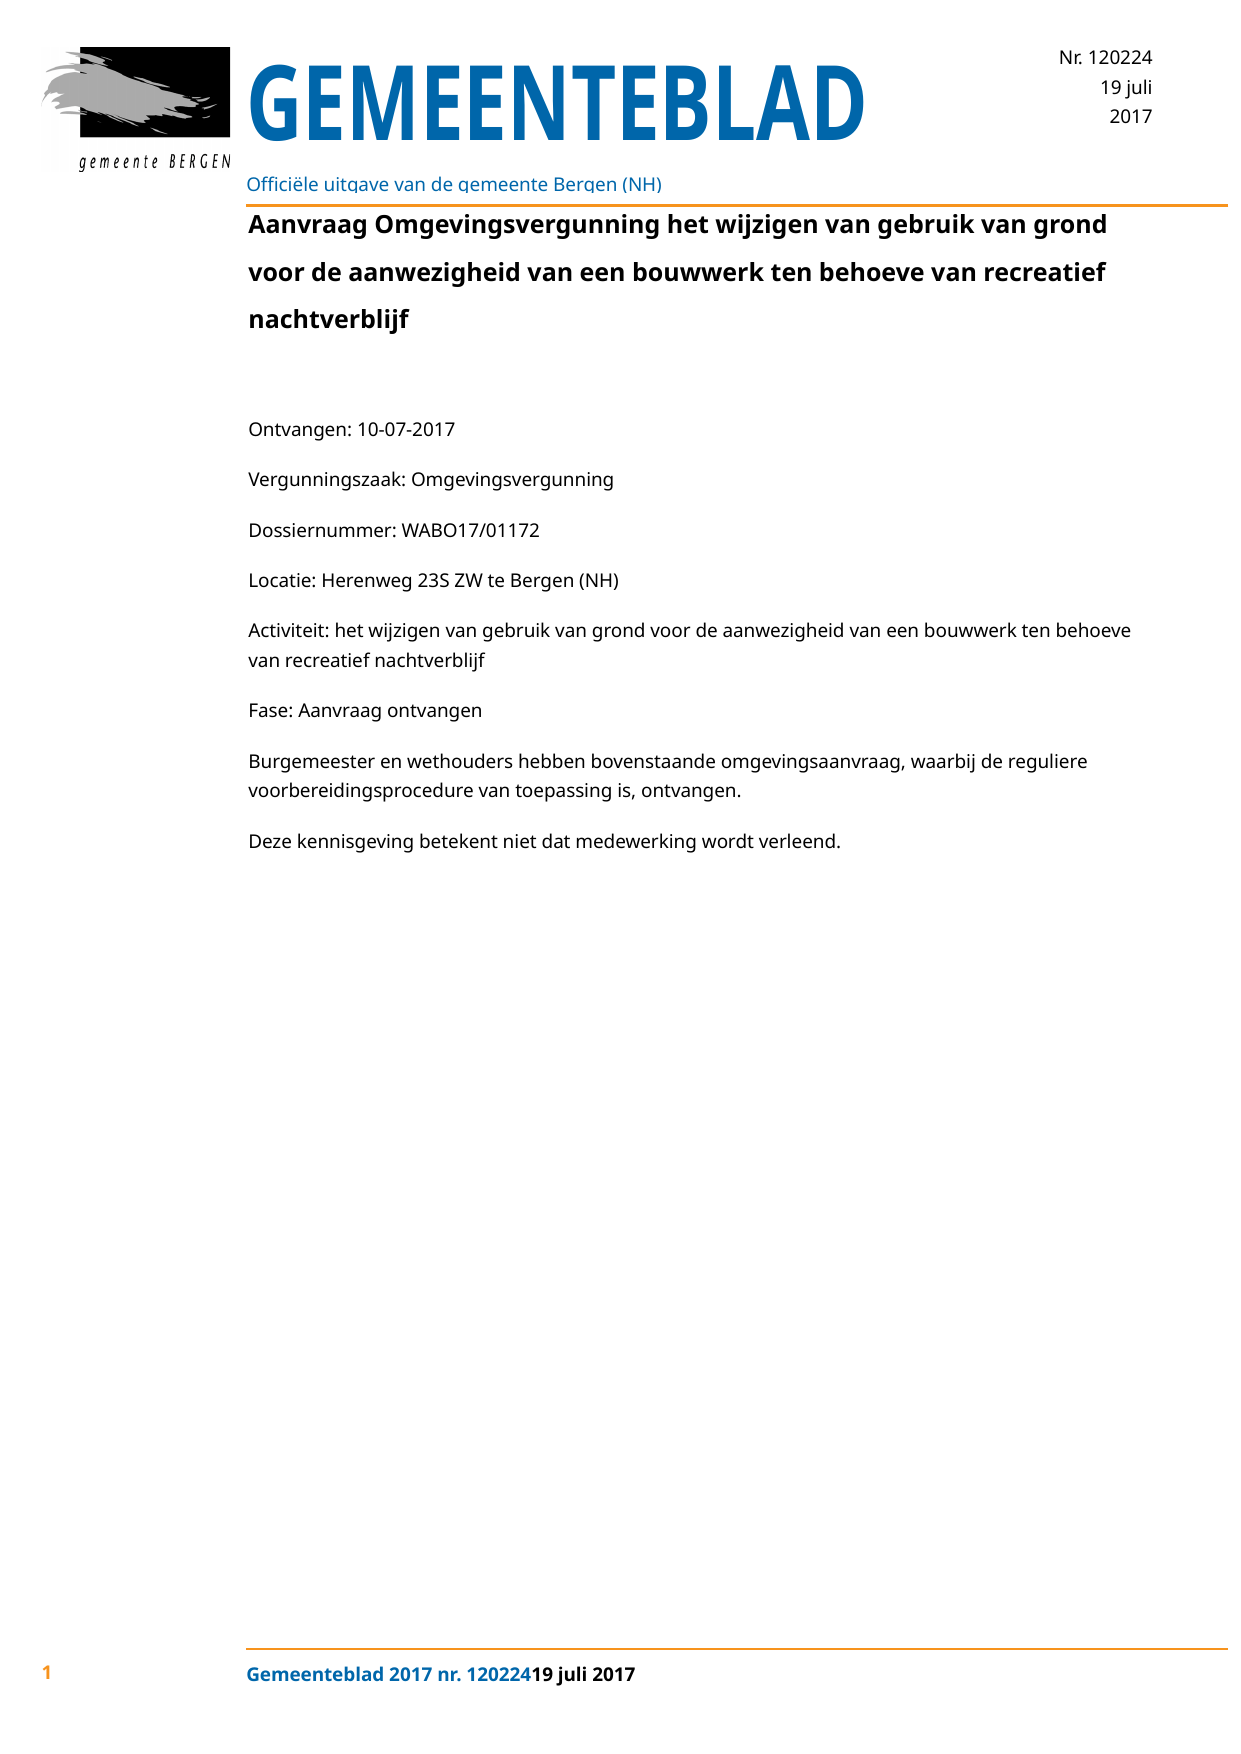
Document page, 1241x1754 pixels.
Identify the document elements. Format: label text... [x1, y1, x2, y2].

text Ontvangen: 10-07-2017 [248, 416, 1152, 442]
text Dossiernummer: WABO17/01172 [248, 517, 1152, 542]
text Activiteit: het wijzigen van gebruik van grond voor de aanwezigheid van een bouwwerk ten behoeve van recreatief nachtverblijf [248, 618, 1152, 673]
text Burgemeester en wethouders hebben bovenstaande omgevingsaanvraag, waarbij de reguliere voorbereidingsprocedure van toepassing is, ontvangen. [248, 748, 1152, 803]
text Fase: Aanvraag ontvangen [248, 698, 1152, 723]
text Aanvraag Omgevingsvergunning het wijzigen van gebruik van grond voor de aanwezigheid van een bouwwerk ten behoeve van recreatief nachtverblijf [248, 207, 1152, 336]
text Locatie: Herenweg 23S ZW te Bergen (NH) [248, 567, 1152, 593]
picture [41, 47, 231, 172]
text Vergunningszaak: Omgevingsvergunning [248, 466, 1152, 492]
text Deze kennisgeving betekent niet dat medewerking wordt verleend. [248, 828, 1152, 854]
